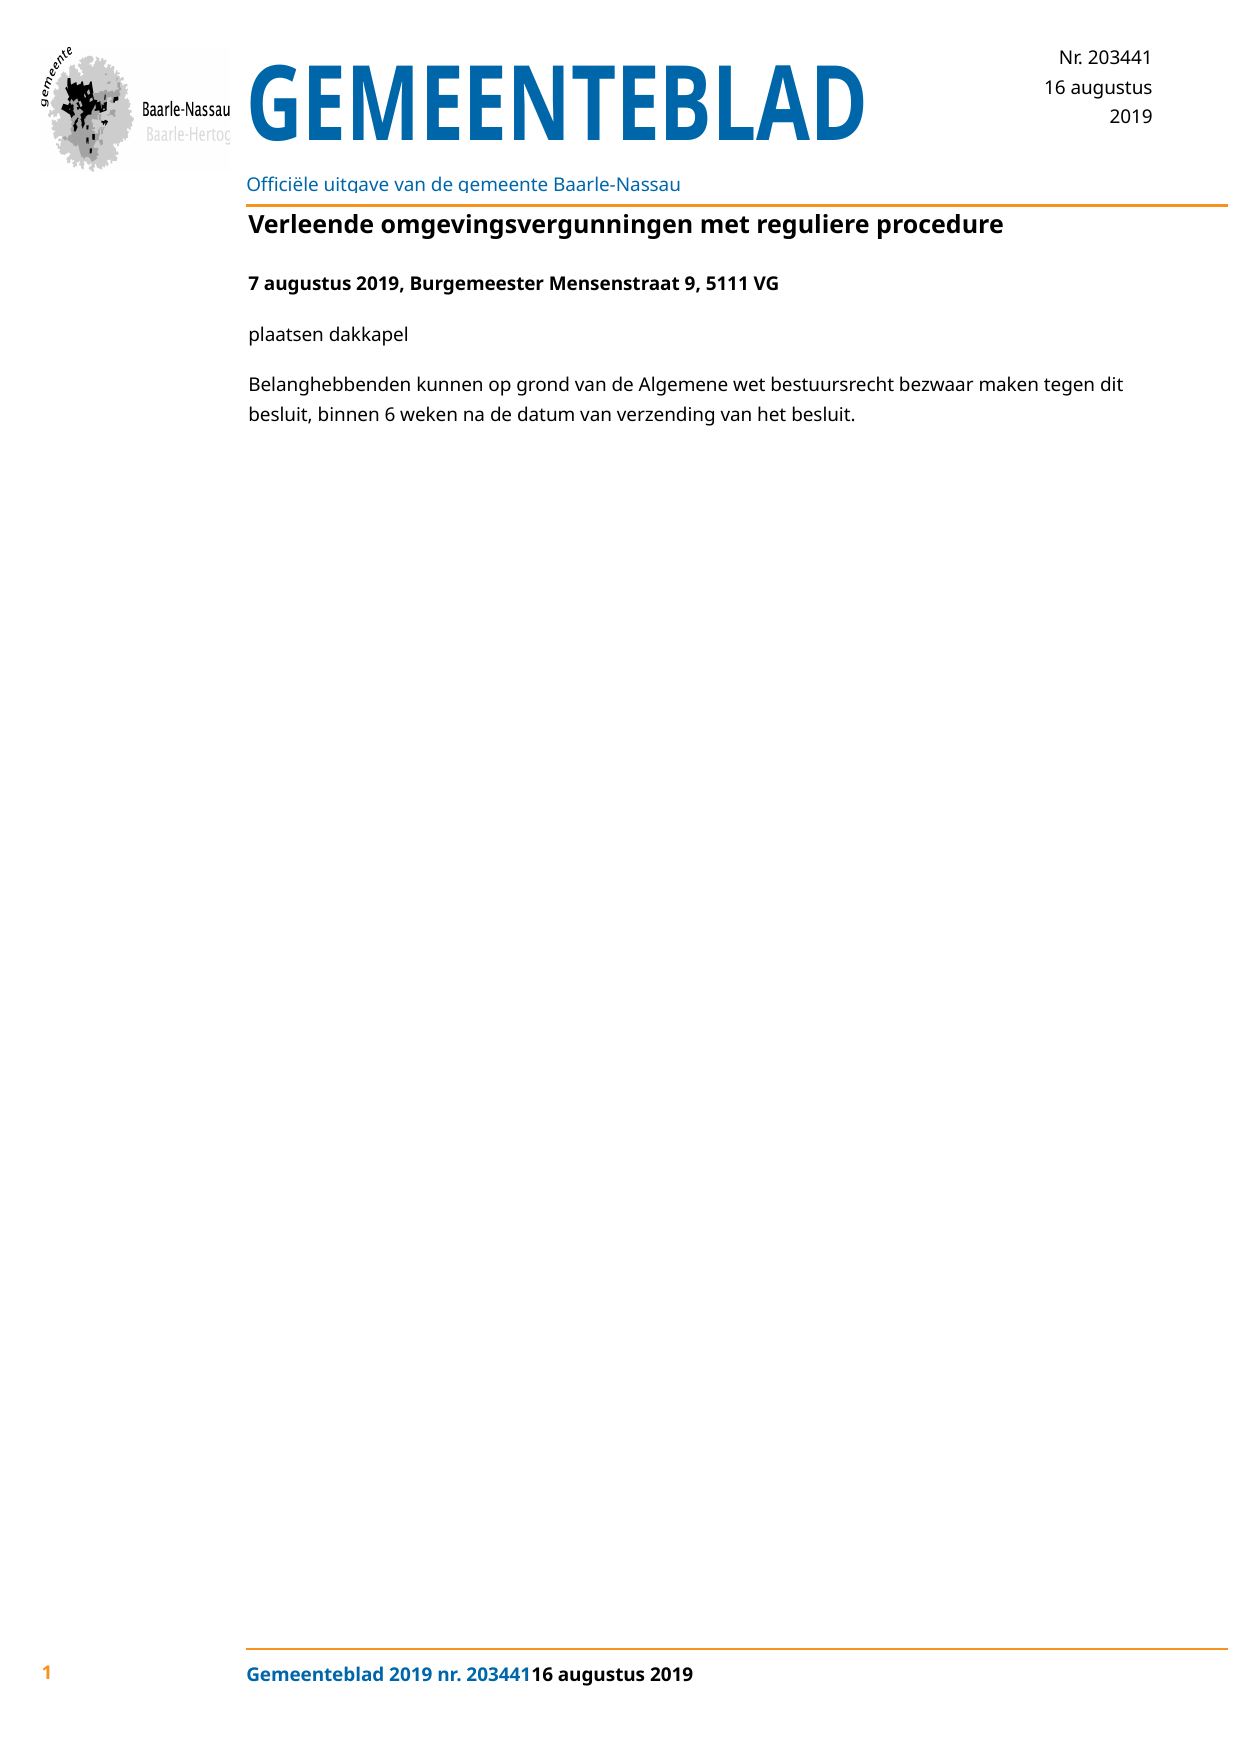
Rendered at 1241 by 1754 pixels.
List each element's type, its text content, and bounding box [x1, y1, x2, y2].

text plaatsen dakkapel [248, 321, 1152, 346]
text Belanghebbenden kunnen op grond van de Algemene wet bestuursrecht bezwaar maken tegen dit besluit, binnen 6 weken na de datum van verzending van het besluit. [248, 371, 1152, 426]
text 7 augustus 2019, Burgemeester Mensenstraat 9, 5111 VG [248, 270, 1152, 296]
text Verleende omgevingsvergunningen met reguliere procedure [248, 207, 1152, 241]
picture [41, 47, 231, 172]
